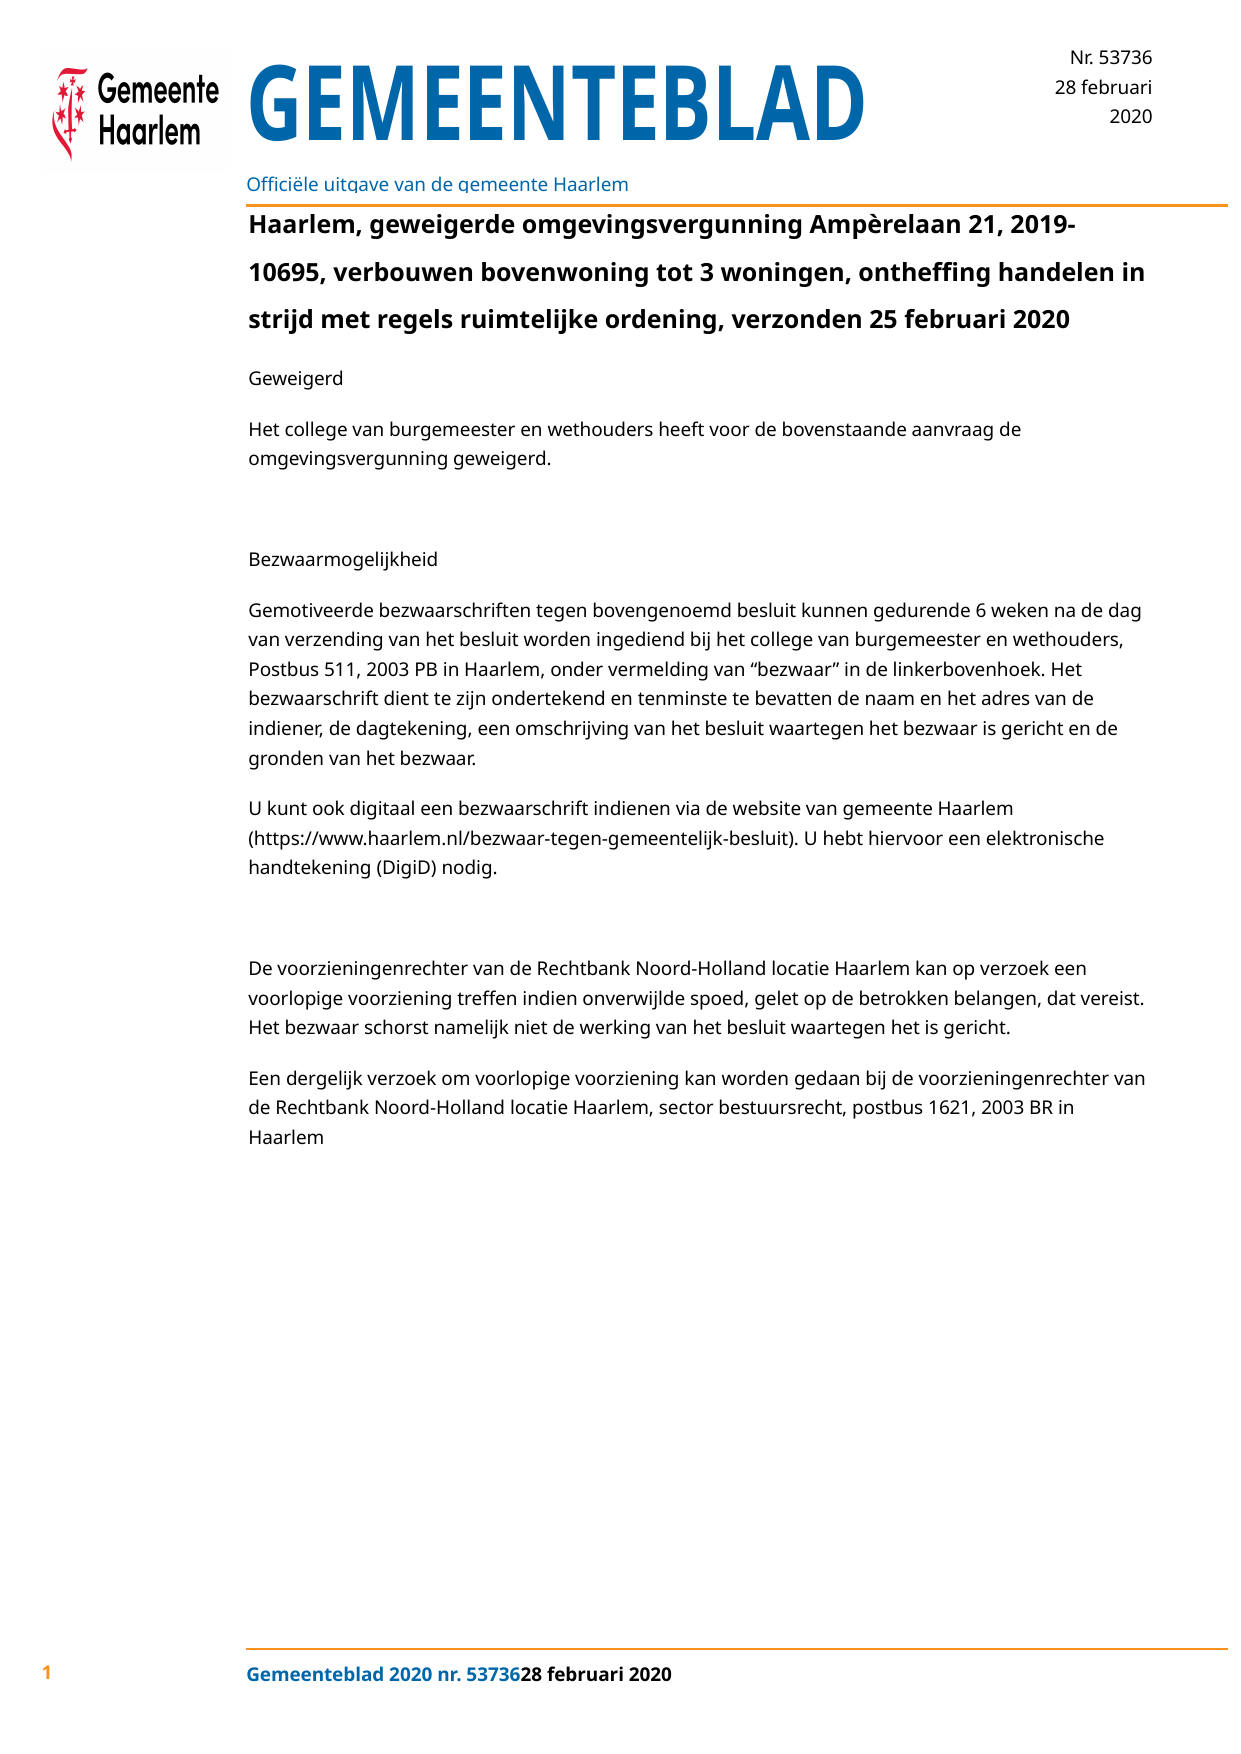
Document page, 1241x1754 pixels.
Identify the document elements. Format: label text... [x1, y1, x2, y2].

text Een dergelijk verzoek om voorlopige voorziening kan worden gedaan bij de voorzieningenrechter van de Rechtbank Noord-Holland locatie Haarlem, sector bestuursrecht, postbus 1621, 2003 BR in Haarlem [248, 1065, 1152, 1149]
text De voorzieningenrechter van de Rechtbank Noord-Holland locatie Haarlem kan op verzoek een voorlopige voorziening treffen indien onverwijlde spoed, gelet op de betrokken belangen, dat vereist. Het bezwaar schorst namelijk niet de werking van het besluit waartegen het is gericht. [248, 955, 1152, 1040]
picture [41, 47, 231, 172]
text Het college van burgemeester en wethouders heeft voor de bovenstaande aanvraag de omgevingsvergunning geweigerd. [248, 416, 1152, 471]
text U kunt ook digitaal een bezwaarschrift indienen via de website van gemeente Haarlem (https://www.haarlem.nl/bezwaar-tegen-gemeentelijk-besluit). U hebt hiervoor een elektronische handtekening (DigiD) nodig. [248, 795, 1152, 880]
text Haarlem, geweigerde omgevingsvergunning Ampèrelaan 21, 2019-10695, verbouwen bovenwoning tot 3 woningen, ontheffing handelen in strijd met regels ruimtelijke ordening, verzonden 25 februari 2020 [248, 207, 1152, 336]
text Geweigerd [248, 366, 1152, 391]
text Bezwaarmogelijkheid [248, 546, 1152, 572]
text Gemotiveerde bezwaarschriften tegen bovengenoemd besluit kunnen gedurende 6 weken na de dag van verzending van het besluit worden ingediend bij het college van burgemeester en wethouders, Postbus 511, 2003 PB in Haarlem, onder vermelding van “bezwaar” in de linkerbovenhoek. Het bezwaarschrift dient te zijn ondertekend en tenminste te bevatten de naam en het adres van de indiener, de dagtekening, een omschrijving van het besluit waartegen het bezwaar is gericht en de gronden van het bezwaar. [248, 597, 1152, 770]
